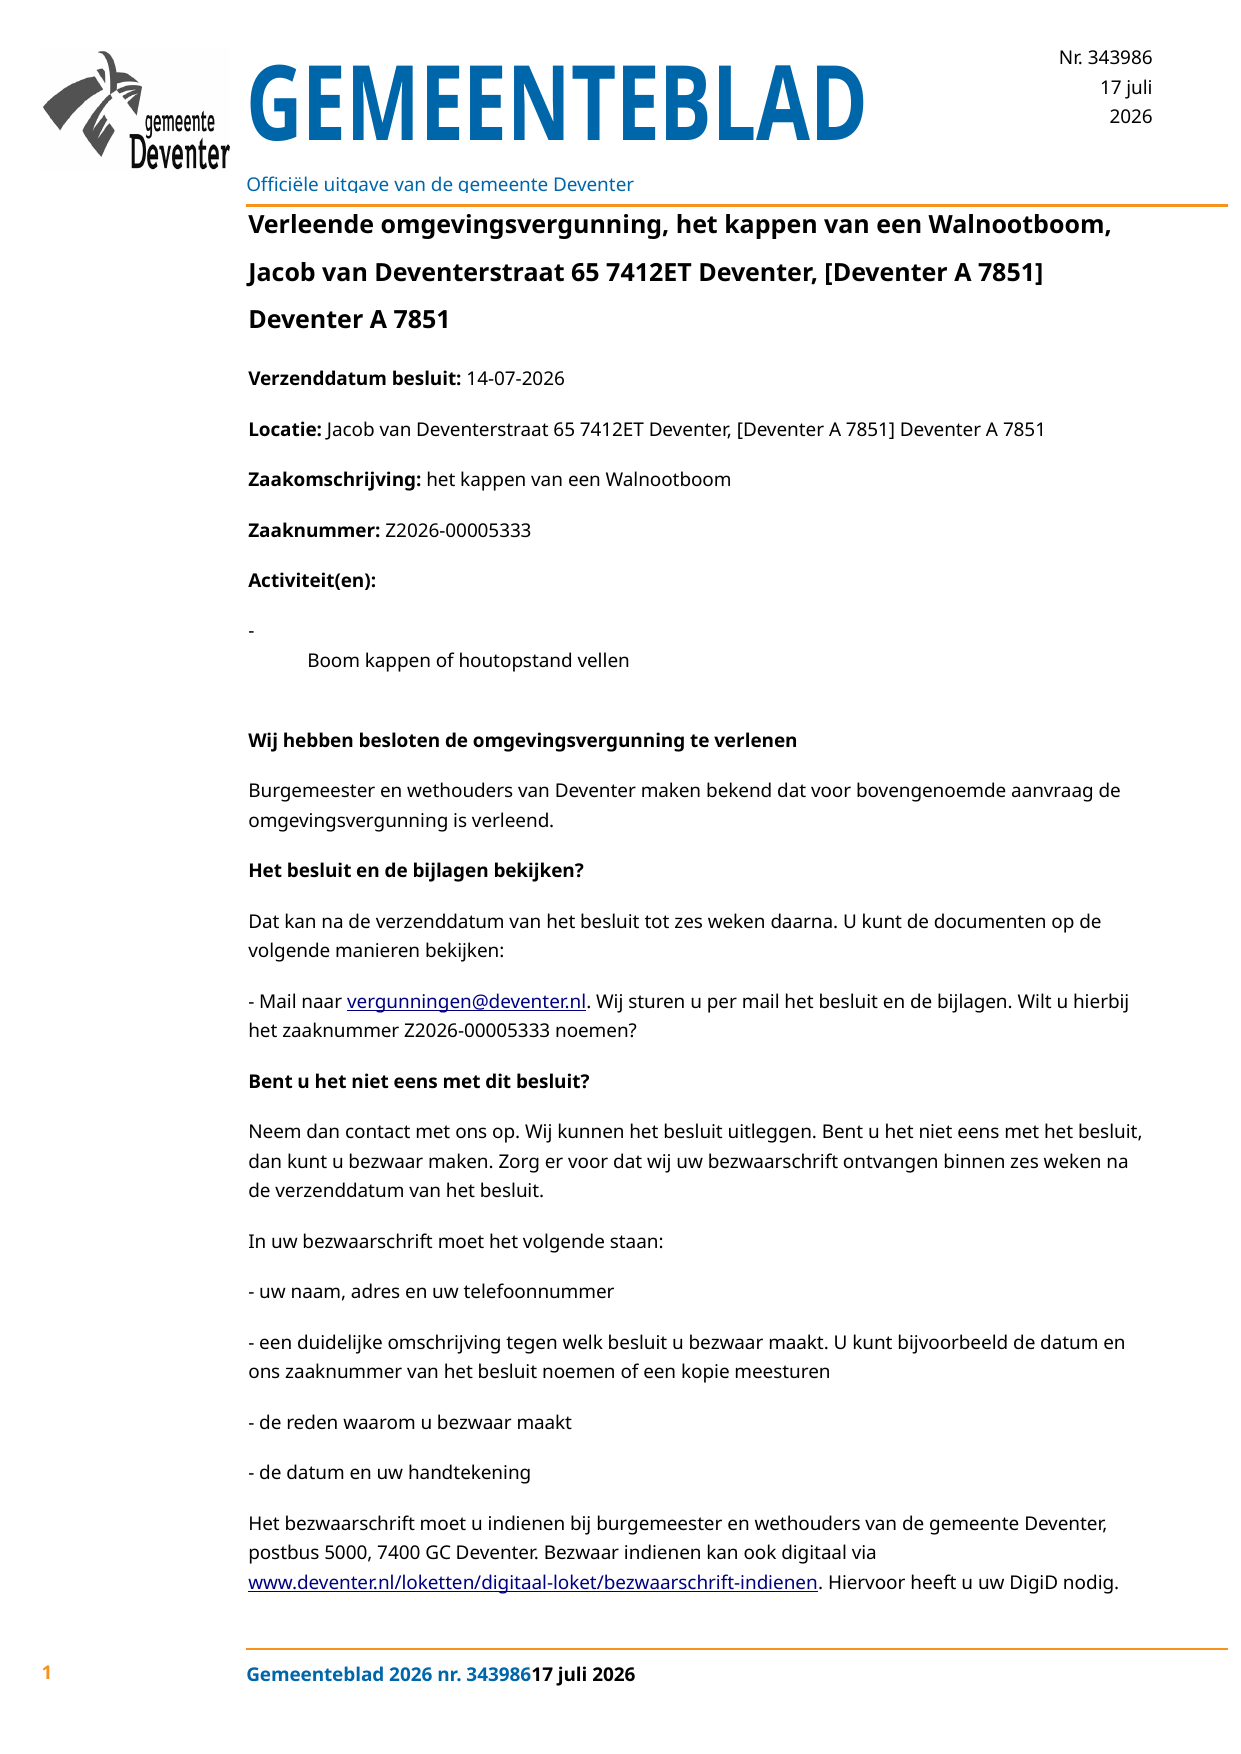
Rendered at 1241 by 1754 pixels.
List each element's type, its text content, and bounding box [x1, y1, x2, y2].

text Burgemeester en wethouders van Deventer maken bekend dat voor bovengenoemde aanvraag de omgevingsvergunning is verleend. [248, 778, 1152, 833]
text - de reden waarom u bezwaar maakt [248, 1409, 1152, 1434]
text Wij hebben besloten de omgevingsvergunning te verlenen [248, 727, 1152, 753]
text Zaaknummer: Z2026-00005333 [248, 517, 1152, 542]
list Boom kappen of houtopstand vellen [248, 647, 1152, 673]
text Zaakomschrijving: het kappen van een Walnootboom [248, 466, 1152, 492]
text Verzenddatum besluit: 14-07-2026 [248, 366, 1152, 391]
text - een duidelijke omschrijving tegen welk besluit u bezwaar maakt. U kunt bijvoorbeeld de datum en ons zaaknummer van het besluit noemen of een kopie meesturen [248, 1329, 1152, 1384]
text Dat kan na de verzenddatum van het besluit tot zes weken daarna. U kunt de documenten op de volgende manieren bekijken: [248, 908, 1152, 963]
text In uw bezwaarschrift moet het volgende staan: [248, 1228, 1152, 1254]
text Het bezwaarschrift moet u indienen bij burgemeester en wethouders van de gemeente Deventer, postbus 5000, 7400 GC Deventer. Bezwaar indienen kan ook digitaal via www.deventer.nl/loketten/digitaal-loket/bezwaarschrift-indienen. Hiervoor heeft u uw DigiD nodig. [248, 1510, 1152, 1594]
text Verleende omgevingsvergunning, het kappen van een Walnootboom, Jacob van Deventerstraat 65 7412ET Deventer, [Deventer A 7851] Deventer A 7851 [248, 207, 1152, 336]
text Locatie: Jacob van Deventerstraat 65 7412ET Deventer, [Deventer A 7851] Deventer A 7851 [248, 416, 1152, 442]
picture [41, 47, 231, 172]
text Neem dan contact met ons op. Wij kunnen het besluit uitleggen. Bent u het niet eens met het besluit, dan kunt u bezwaar maken. Zorg er voor dat wij uw bezwaarschrift ontvangen binnen zes weken na de verzenddatum van het besluit. [248, 1118, 1152, 1203]
text - uw naam, adres en uw telefoonnummer [248, 1278, 1152, 1304]
text Bent u het niet eens met dit besluit? [248, 1068, 1152, 1094]
text Activiteit(en): [248, 567, 1152, 593]
text Het besluit en de bijlagen bekijken? [248, 858, 1152, 883]
text - Mail naar vergunningen@deventer.nl. Wij sturen u per mail het besluit en de bijlagen. Wilt u hierbij het zaaknummer Z2026-00005333 noemen? [248, 988, 1152, 1043]
text - de datum en uw handtekening [248, 1459, 1152, 1485]
